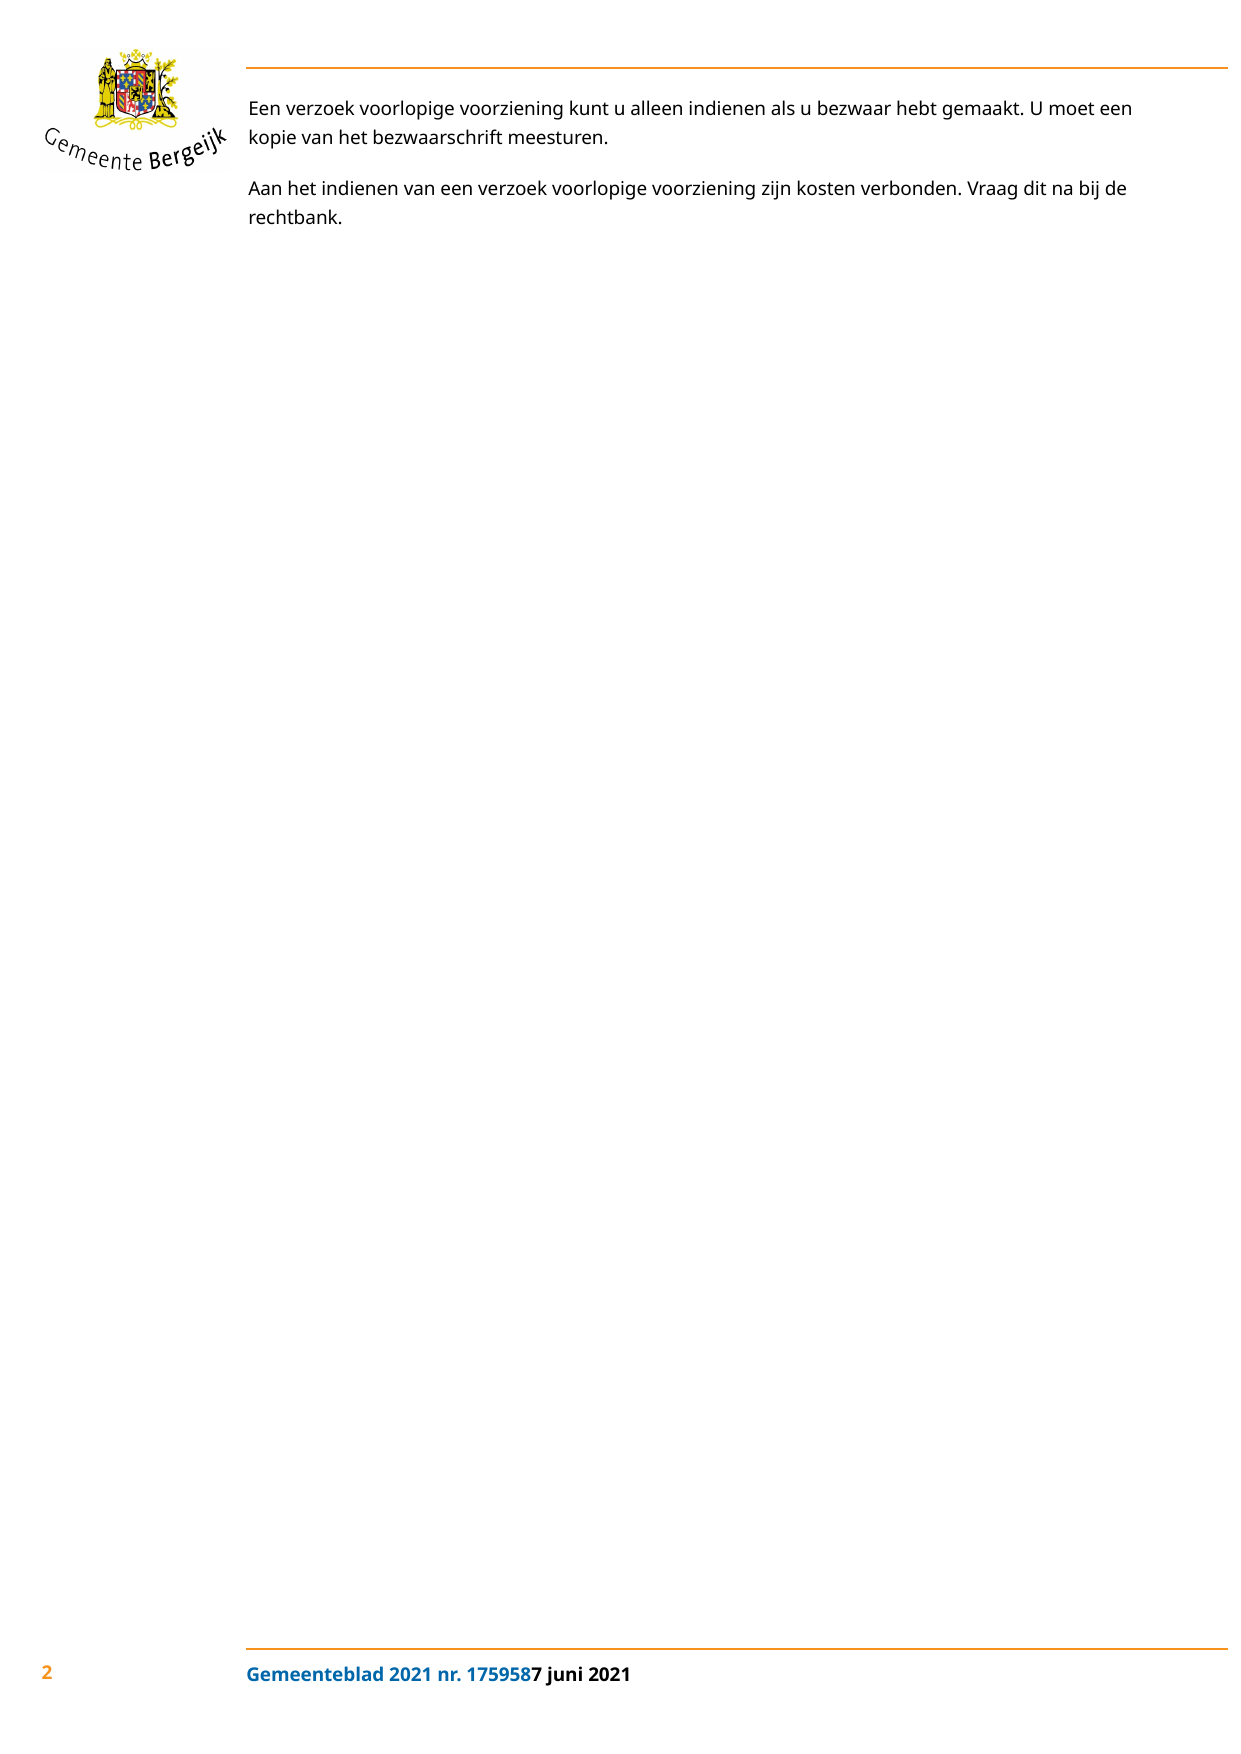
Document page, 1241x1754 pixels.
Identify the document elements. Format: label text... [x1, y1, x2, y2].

text Een verzoek voorlopige voorziening kunt u alleen indienen als u bezwaar hebt gemaakt. U moet een kopie van het bezwaarschrift meesturen. [248, 95, 1152, 150]
picture [41, 47, 231, 172]
text Aan het indienen van een verzoek voorlopige voorziening zijn kosten verbonden. Vraag dit na bij de rechtbank. [248, 175, 1152, 230]
